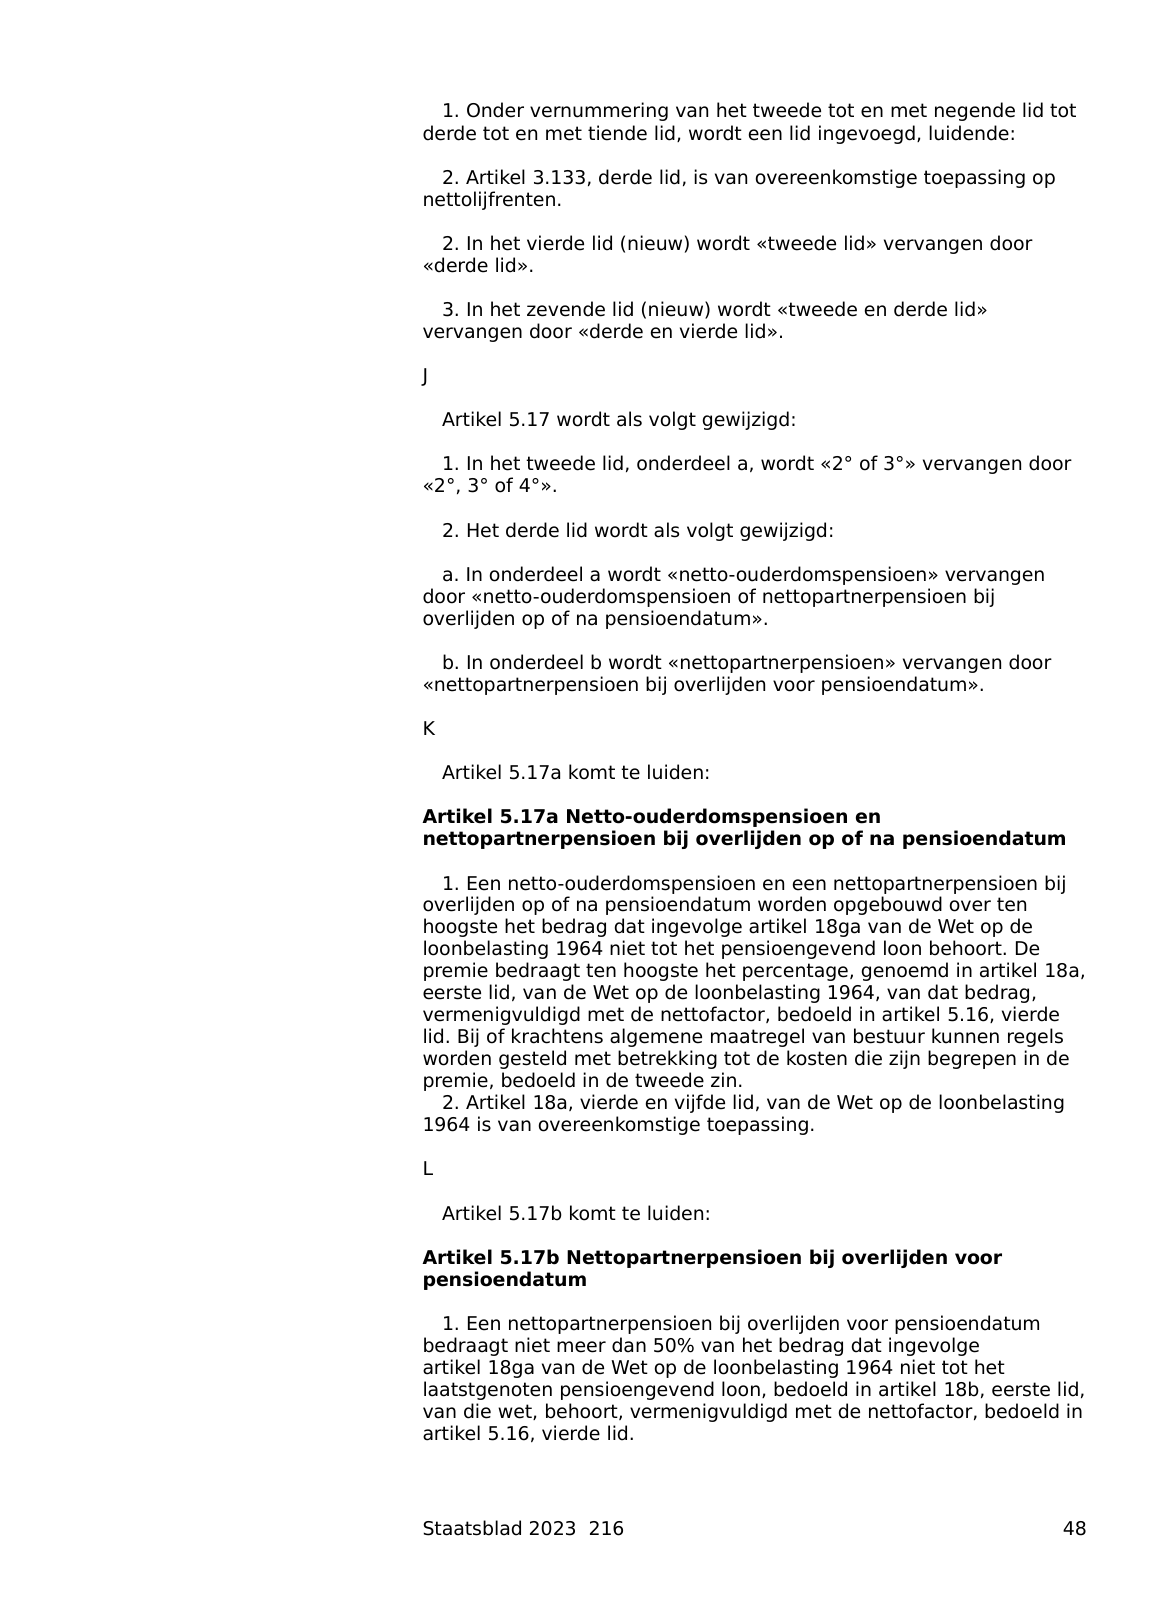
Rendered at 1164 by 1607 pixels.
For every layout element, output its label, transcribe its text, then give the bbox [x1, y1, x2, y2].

text 3. In het zevende lid (nieuw) wordt «tweede en derde lid» vervangen door «derde en vierde lid». [422, 299, 1087, 343]
text a. In onderdeel a wordt «netto-ouderdomspensioen» vervangen door «netto-ouderdomspensioen of nettopartnerpensioen bij overlijden op of na pensioendatum». [422, 564, 1087, 629]
text 2. Het derde lid wordt als volgt gewijzigd: [422, 519, 1087, 541]
text 1. In het tweede lid, onderdeel a, wordt «2° of 3°» vervangen door «2°, 3° of 4°». [422, 453, 1087, 497]
text Artikel 5.17 wordt als volgt gewijzigd: [422, 409, 1087, 431]
text 1. Onder vernummering van het tweede tot en met negende lid tot derde tot en met tiende lid, wordt een lid ingevoegd, luidende: [422, 100, 1087, 144]
text K [422, 718, 1087, 740]
text 1. Een netto-ouderdomspensioen en een nettopartnerpensioen bij overlijden op of na pensioendatum worden opgebouwd over ten hoogste het bedrag dat ingevolge artikel 18ga van de Wet op de loonbelasting 1964 niet tot het pensioengevend loon behoort. De premie bedraagt ten hoogste het percentage, genoemd in artikel 18a, eerste lid, van de Wet op de loonbelasting 1964, van dat bedrag, vermenigvuldigd met de nettofactor, bedoeld in artikel 5.16, vierde lid. Bij of krachtens algemene maatregel van bestuur kunnen regels worden gesteld met betrekking tot de kosten die zijn begrepen in de premie, bedoeld in de tweede zin. [422, 872, 1087, 1092]
subtitle Artikel 5.17a Netto-ouderdomspensioen en nettopartnerpensioen bij overlijden op of na pensioendatum [422, 806, 1087, 850]
text Artikel 5.17b komt te luiden: [422, 1202, 1087, 1224]
text 1. Een nettopartnerpensioen bij overlijden voor pensioendatum bedraagt niet meer dan 50% van het bedrag dat ingevolge artikel 18ga van de Wet op de loonbelasting 1964 niet tot het laatstgenoten pensioengevend loon, bedoeld in artikel 18b, eerste lid, van die wet, behoort, vermenigvuldigd met de nettofactor, bedoeld in artikel 5.16, vierde lid. [422, 1313, 1087, 1445]
subtitle Artikel 5.17b Nettopartnerpensioen bij overlijden voor pensioendatum [422, 1247, 1087, 1291]
text b. In onderdeel b wordt «nettopartnerpensioen» vervangen door «nettopartnerpensioen bij overlijden voor pensioendatum». [422, 652, 1087, 696]
text 2. Artikel 3.133, derde lid, is van overeenkomstige toepassing op nettolijfrenten. [422, 167, 1087, 211]
text 2. Artikel 18a, vierde en vijfde lid, van de Wet op de loonbelasting 1964 is van overeenkomstige toepassing. [422, 1092, 1087, 1136]
text J [422, 365, 1087, 387]
text L [422, 1158, 1087, 1180]
text Artikel 5.17a komt te luiden: [422, 762, 1087, 784]
text 2. In het vierde lid (nieuw) wordt «tweede lid» vervangen door «derde lid». [422, 233, 1087, 277]
